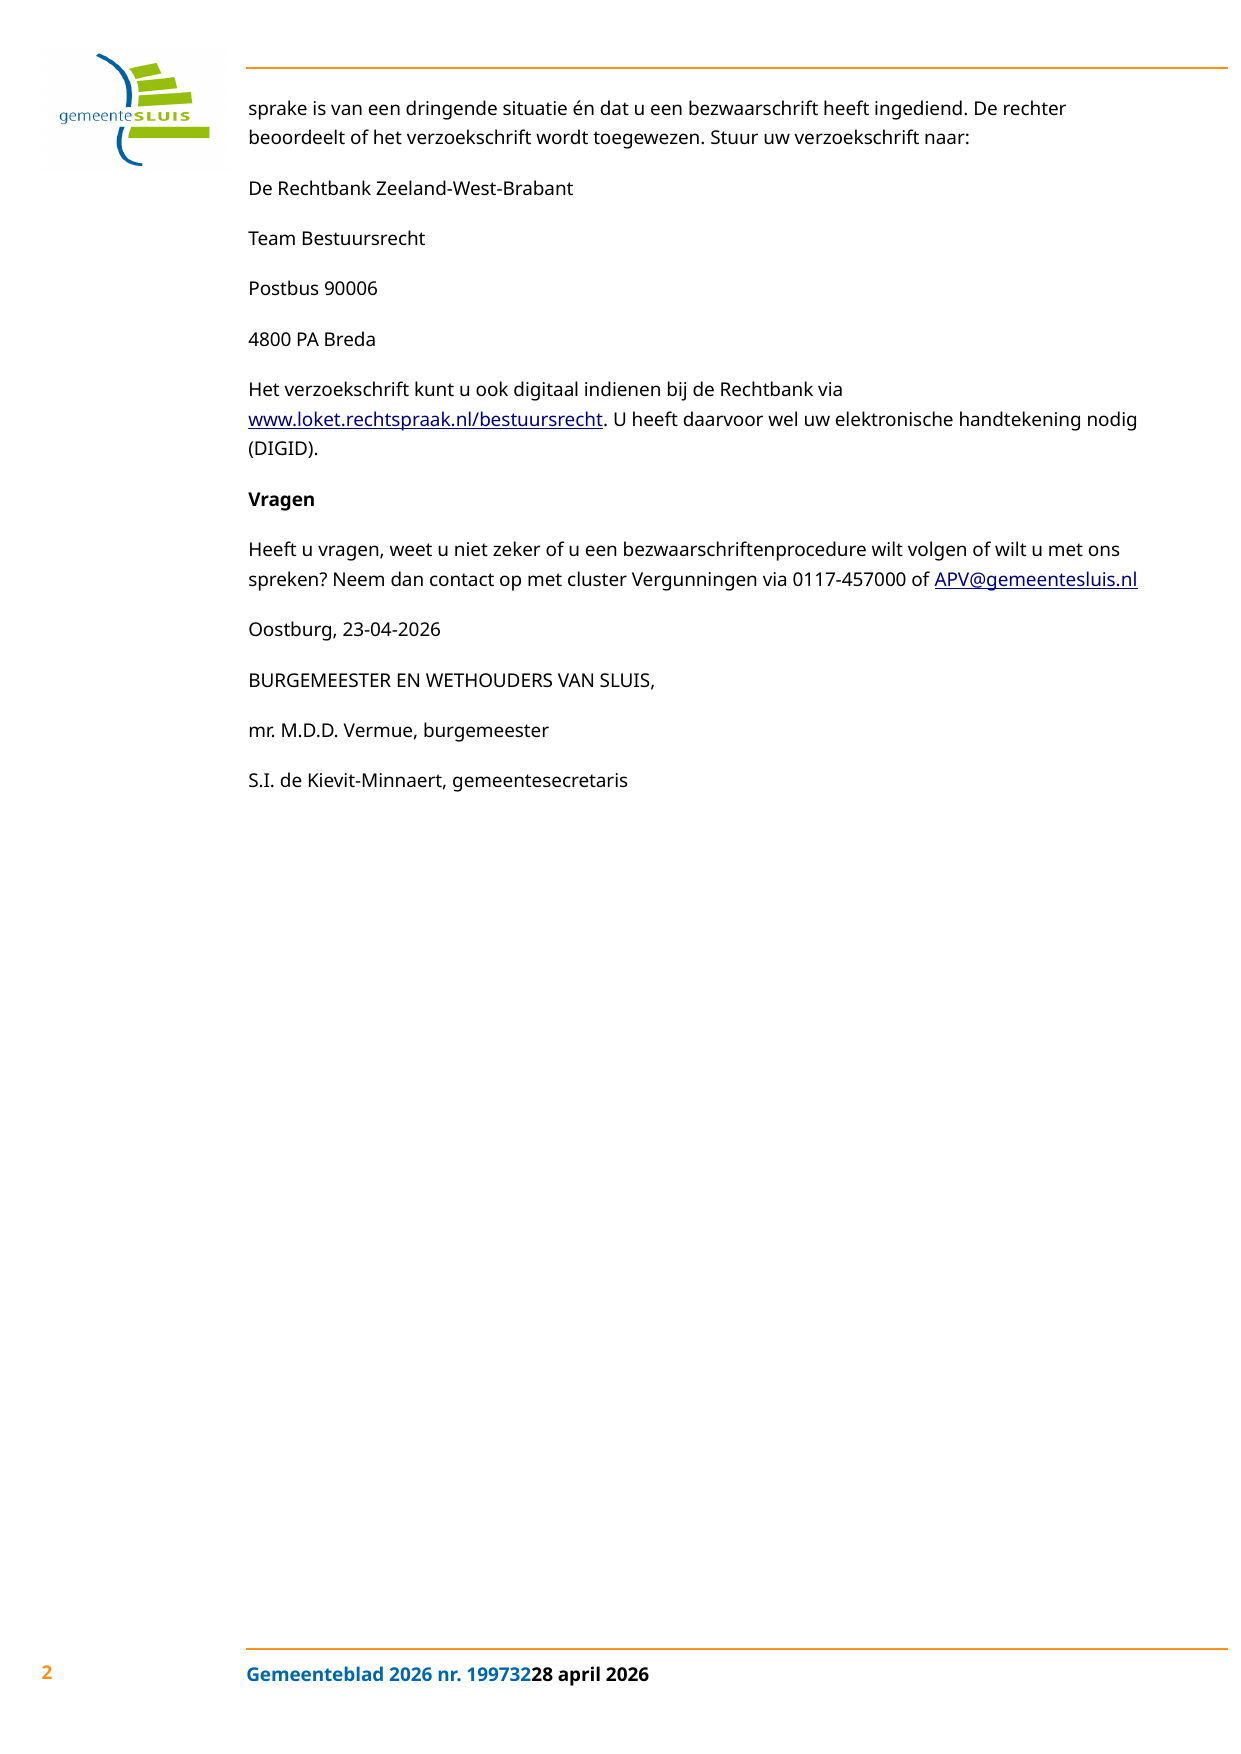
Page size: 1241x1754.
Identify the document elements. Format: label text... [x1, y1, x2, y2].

text Team Bestuursrecht [248, 225, 1152, 251]
text Het verzoekschrift kunt u ook digitaal indienen bij de Rechtbank via www.loket.rechtspraak.nl/bestuursrecht. U heeft daarvoor wel uw elektronische handtekening nodig (DIGID). [248, 376, 1152, 461]
text Oostburg, 23-04-2026 [248, 616, 1152, 642]
text De Rechtbank Zeeland-West-Brabant [248, 175, 1152, 201]
text Heeft u vragen, weet u niet zeker of u een bezwaarschriftenprocedure wilt volgen of wilt u met ons spreken? Neem dan contact op met cluster Vergunningen via 0117-457000 of APV@gemeentesluis.nl [248, 536, 1152, 592]
picture [41, 47, 231, 172]
text 4800 PA Breda [248, 326, 1152, 352]
text S.I. de Kievit-Minnaert, gemeentesecretaris [248, 768, 1152, 793]
text Postbus 90006 [248, 276, 1152, 301]
text mr. M.D.D. Vermue, burgemeester [248, 717, 1152, 743]
text Vragen [248, 486, 1152, 512]
text sprake is van een dringende situatie én dat u een bezwaarschrift heeft ingediend. De rechter beoordeelt of het verzoekschrift wordt toegewezen. Stuur uw verzoekschrift naar: [248, 95, 1152, 150]
text BURGEMEESTER EN WETHOUDERS VAN SLUIS, [248, 667, 1152, 693]
